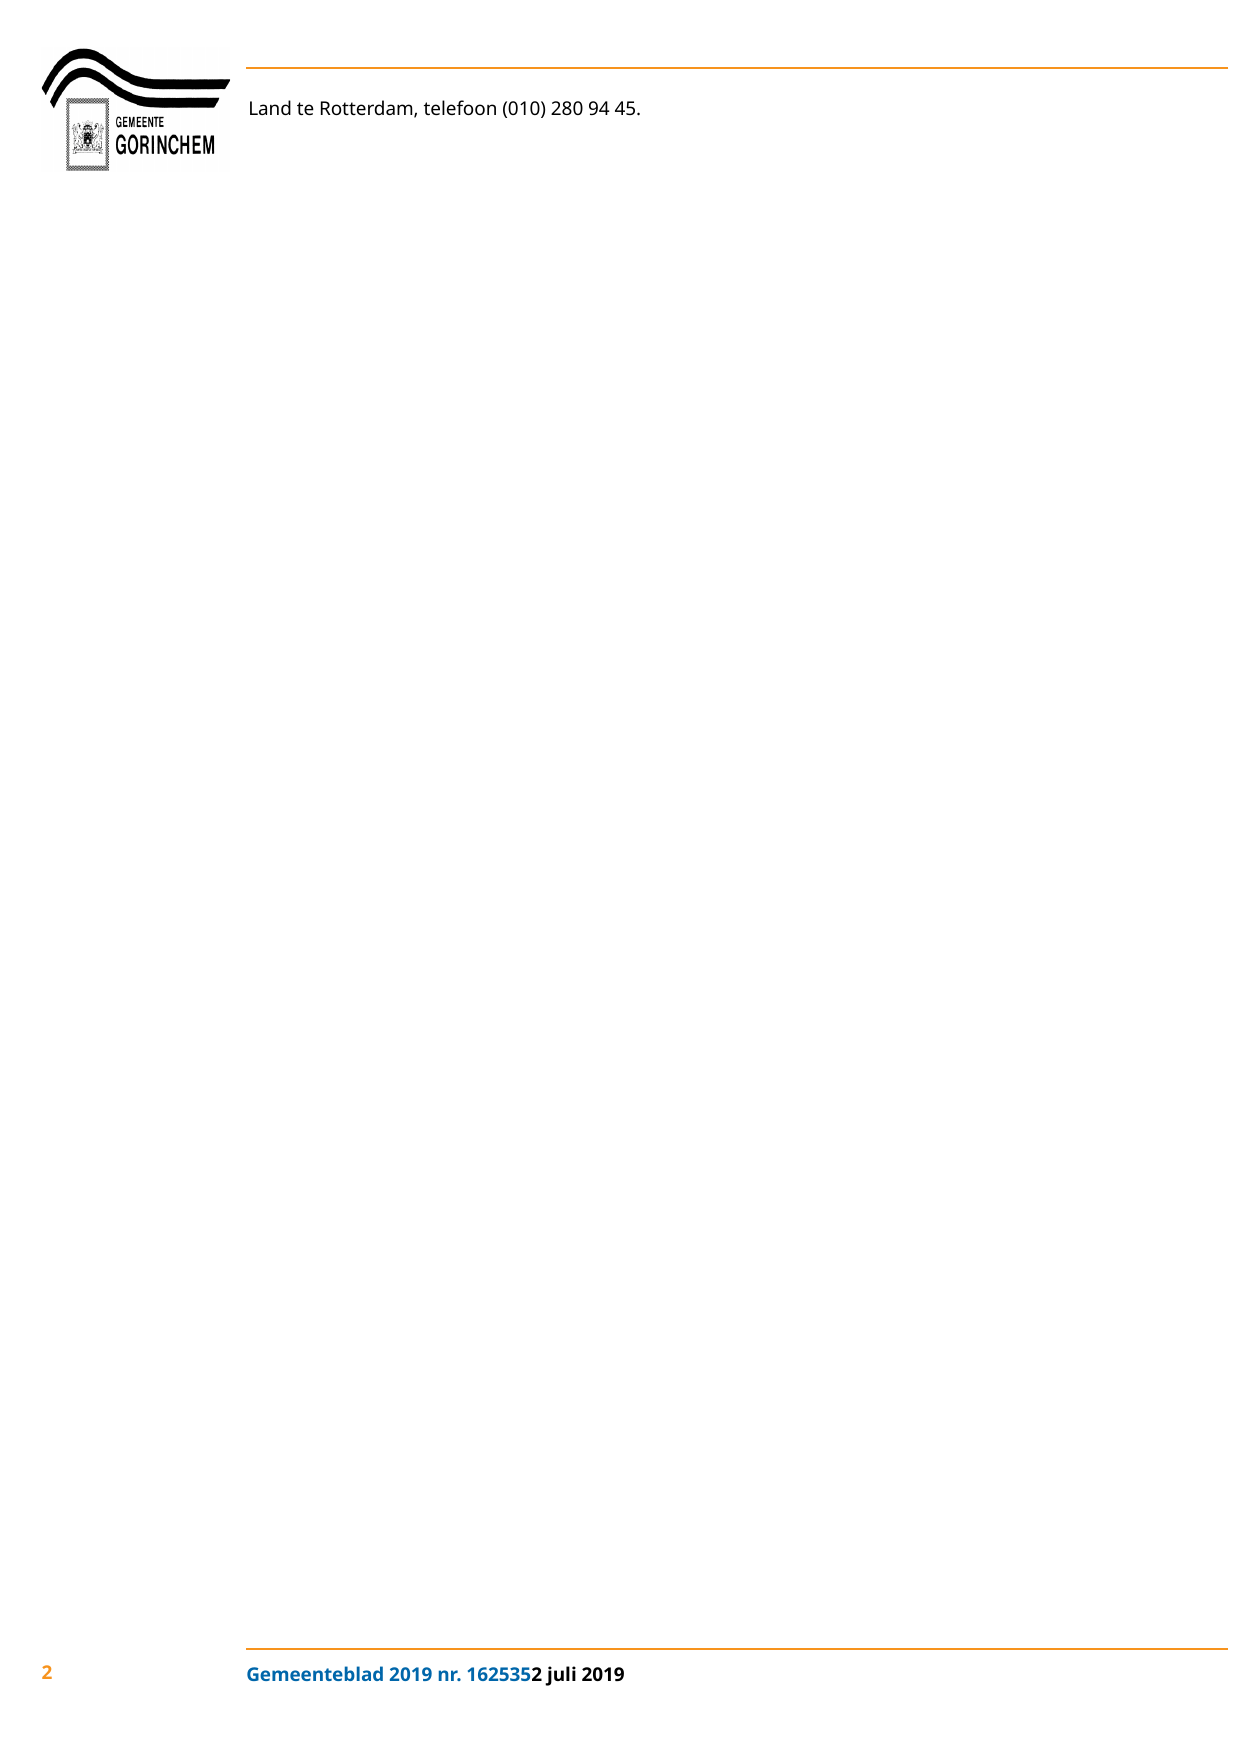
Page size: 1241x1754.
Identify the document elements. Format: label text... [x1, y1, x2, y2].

text Land te Rotterdam, telefoon (010) 280 94 45. [248, 95, 1152, 121]
picture [41, 47, 231, 172]
